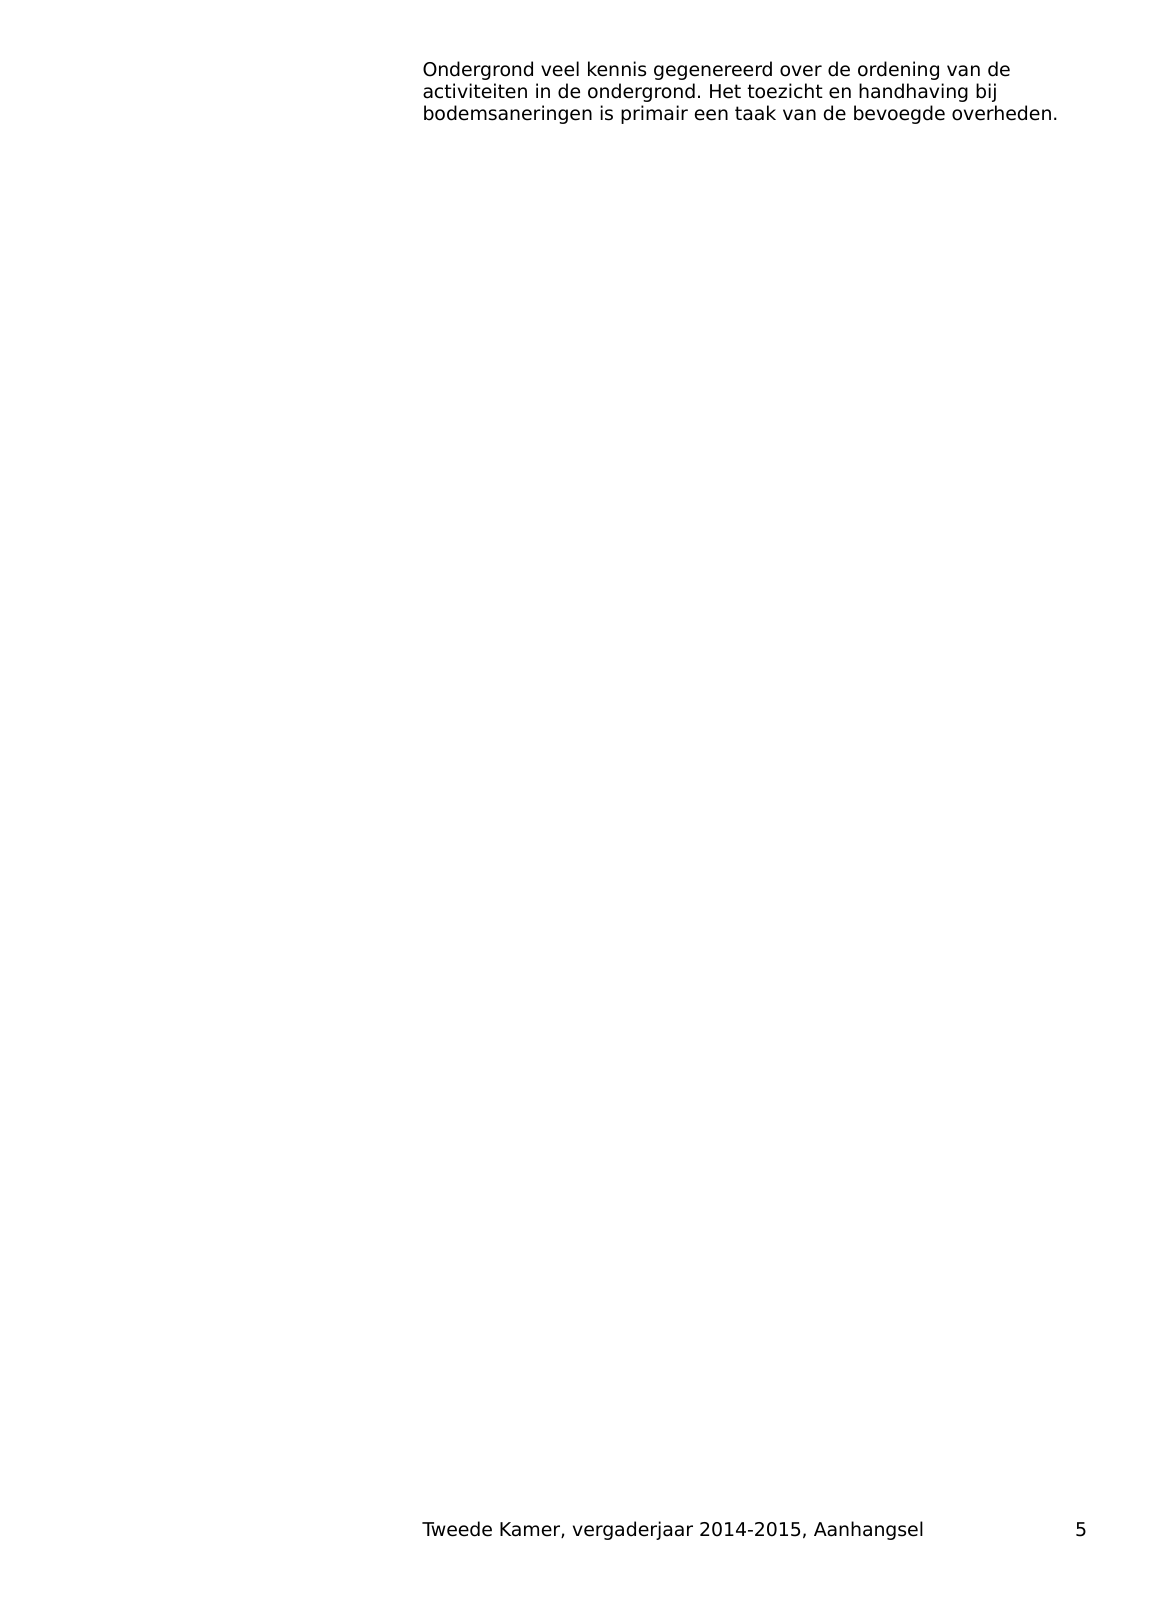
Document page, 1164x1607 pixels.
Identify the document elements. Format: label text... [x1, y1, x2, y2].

text Ondergrond veel kennis gegenereerd over de ordening van de activiteiten in de ondergrond. Het toezicht en handhaving bij bodemsaneringen is primair een taak van de bevoegde overheden. [422, 59, 1087, 125]
